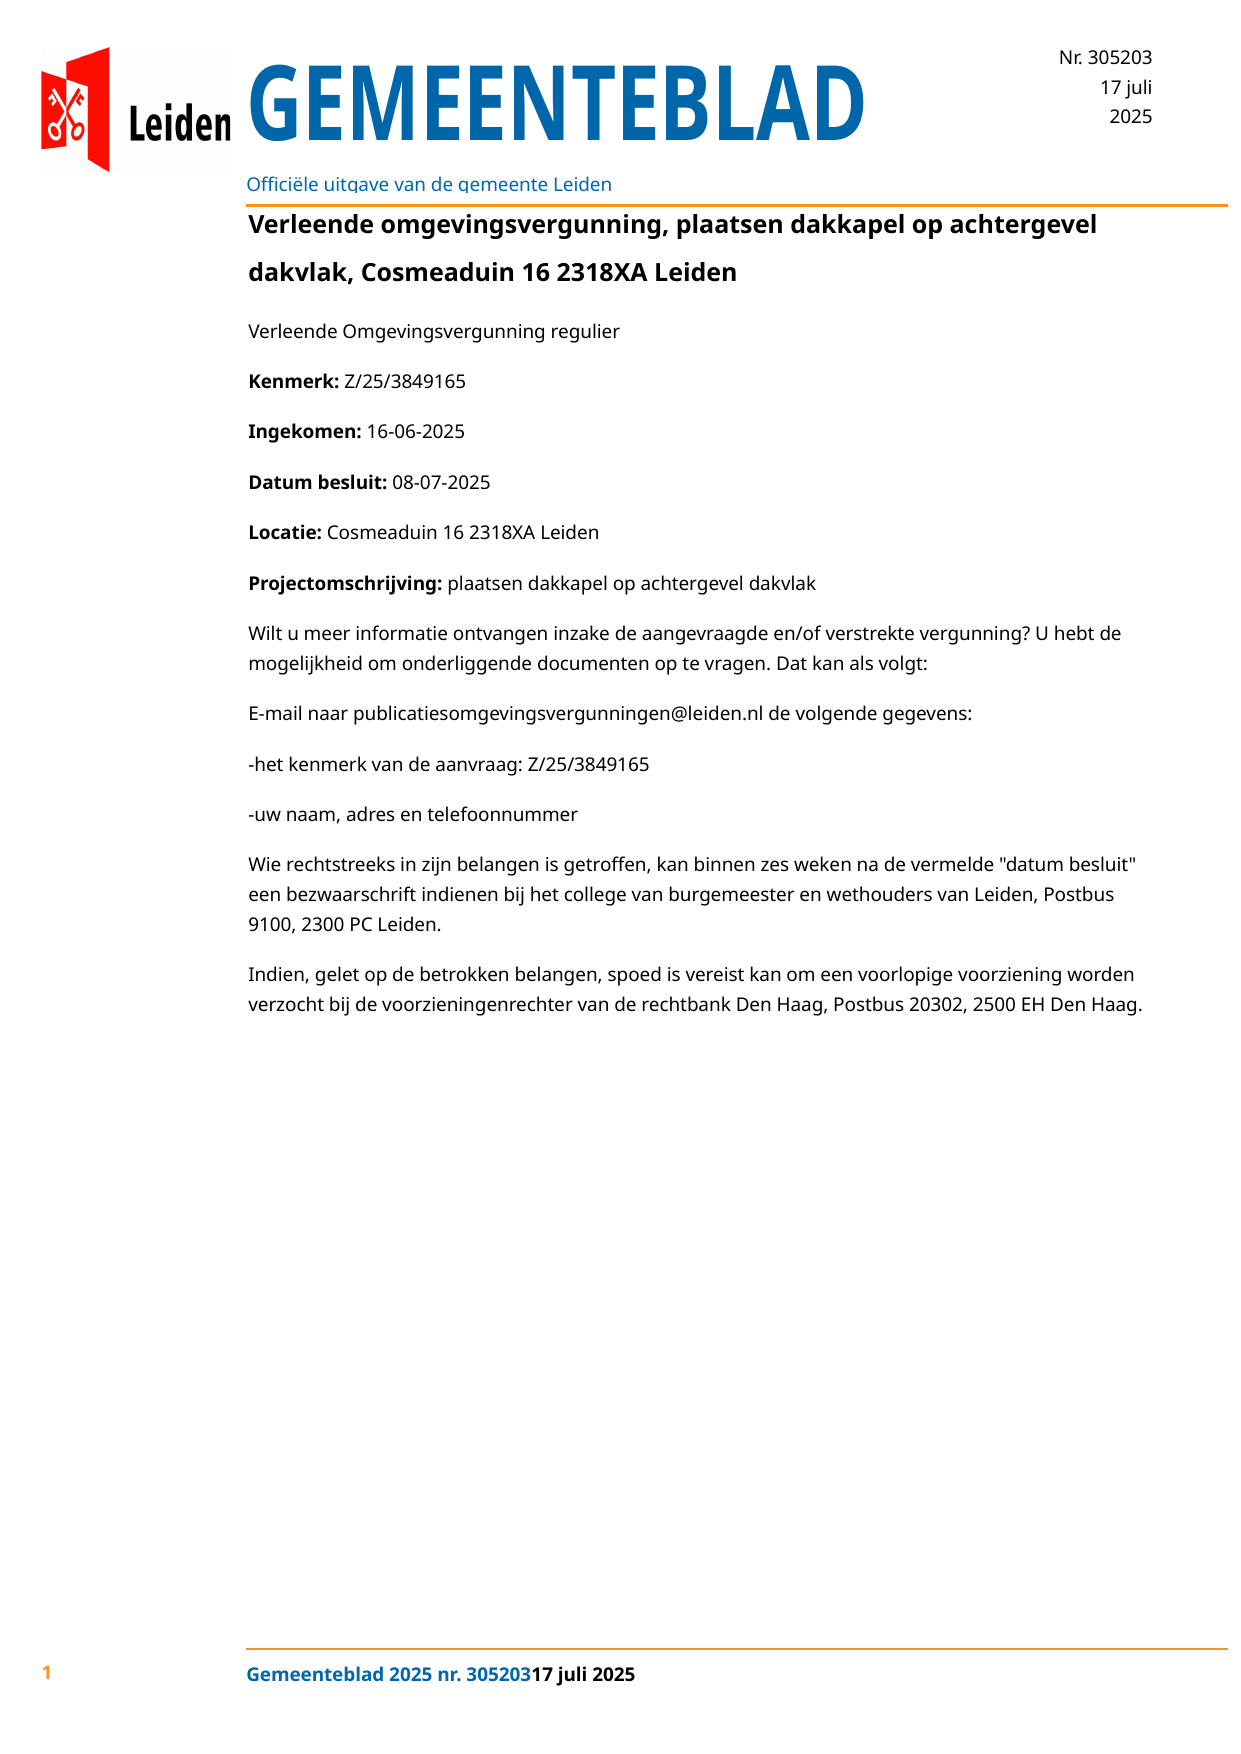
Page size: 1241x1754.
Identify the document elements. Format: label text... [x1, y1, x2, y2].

text Verleende Omgevingsvergunning regulier [248, 318, 1152, 344]
text Wie rechtstreeks in zijn belangen is getroffen, kan binnen zes weken na de vermelde "datum besluit" een bezwaarschrift indienen bij het college van burgemeester en wethouders van Leiden, Postbus 9100, 2300 PC Leiden. [248, 852, 1152, 937]
text E-mail naar publicatiesomgevingsvergunningen@leiden.nl de volgende gegevens: [248, 700, 1152, 726]
text Projectomschrijving: plaatsen dakkapel op achtergevel dakvlak [248, 570, 1152, 596]
text Kenmerk: Z/25/3849165 [248, 368, 1152, 394]
text Locatie: Cosmeaduin 16 2318XA Leiden [248, 519, 1152, 545]
text Wilt u meer informatie ontvangen inzake de aangevraagde en/of verstrekte vergunning? U hebt de mogelijkheid om onderliggende documenten op te vragen. Dat kan als volgt: [248, 620, 1152, 676]
text Indien, gelet op de betrokken belangen, spoed is vereist kan om een voorlopige voorziening worden verzocht bij de voorzieningenrechter van de rechtbank Den Haag, Postbus 20302, 2500 EH Den Haag. [248, 961, 1152, 1017]
text -het kenmerk van de aanvraag: Z/25/3849165 [248, 751, 1152, 777]
text Ingekomen: 16-06-2025 [248, 419, 1152, 444]
text Verleende omgevingsvergunning, plaatsen dakkapel op achtergevel dakvlak, Cosmeaduin 16 2318XA Leiden [248, 207, 1152, 288]
text -uw naam, adres en telefoonnummer [248, 801, 1152, 827]
picture [41, 47, 231, 172]
text Datum besluit: 08-07-2025 [248, 469, 1152, 495]
